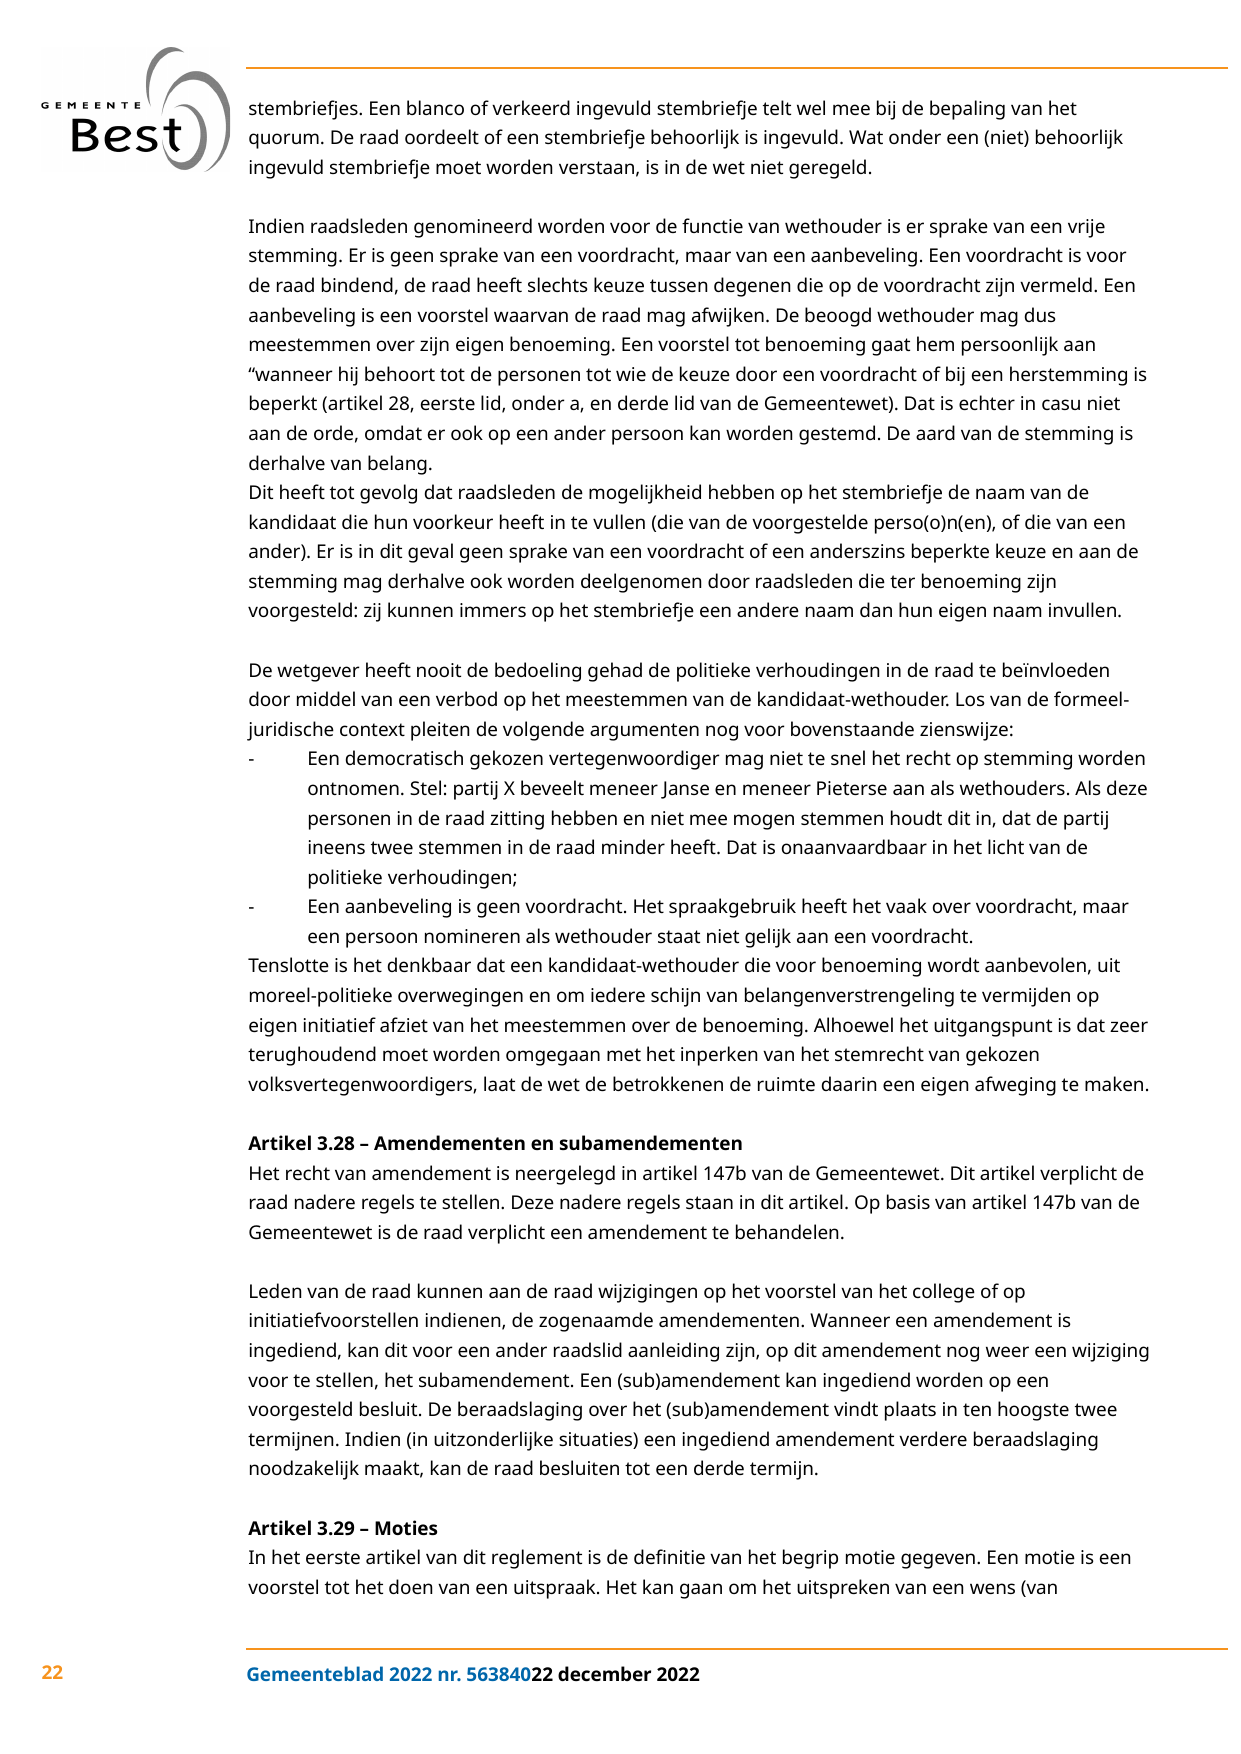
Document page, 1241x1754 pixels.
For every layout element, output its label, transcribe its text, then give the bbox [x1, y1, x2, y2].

text Artikel 3.29 – Moties [248, 1515, 1152, 1541]
list Een aanbeveling is geen voordracht. Het spraakgebruik heeft het vaak over voordracht, maar een persoon nomineren als wethouder staat niet gelijk aan een voordracht. [248, 893, 1152, 949]
text Het recht van amendement is neergelegd in artikel 147b van de Gemeentewet. Dit artikel verplicht de raad nadere regels te stellen. Deze nadere regels staan in dit artikel. Op basis van artikel 147b van de Gemeentewet is de raad verplicht een amendement te behandelen. [248, 1160, 1152, 1245]
text Dit heeft tot gevolg dat raadsleden de mogelijkheid hebben op het stembriefje de naam van de kandidaat die hun voorkeur heeft in te vullen (die van de voorgestelde perso(o)n(en), of die van een ander). Er is in dit geval geen sprake van een voordracht of een anderszins beperkte keuze en aan de stemming mag derhalve ook worden deelgenomen door raadsleden die ter benoeming zijn voorgesteld: zij kunnen immers op het stembriefje een andere naam dan hun eigen naam invullen. [248, 479, 1152, 623]
text De wetgever heeft nooit de bedoeling gehad de politieke verhoudingen in de raad te beïnvloeden door middel van een verbod op het meestemmen van de kandidaat-wethouder. Los van de formeel-juridische context pleiten de volgende argumenten nog voor bovenstaande zienswijze: [248, 657, 1152, 742]
list Een democratisch gekozen vertegenwoordiger mag niet te snel het recht op stemming worden ontnomen. Stel: partij X beveelt meneer Janse en meneer Pieterse aan als wethouders. Als deze personen in de raad zitting hebben en niet mee mogen stemmen houdt dit in, dat de partij ineens twee stemmen in de raad minder heeft. Dat is onaanvaardbaar in het licht van de politieke verhoudingen; [248, 746, 1152, 890]
text Tenslotte is het denkbaar dat een kandidaat-wethouder die voor benoeming wordt aanbevolen, uit moreel-politieke overwegingen en om iedere schijn van belangenverstrengeling te vermijden op eigen initiatief afziet van het meestemmen over de benoeming. Alhoewel het uitgangspunt is dat zeer terughoudend moet worden omgegaan met het inperken van het stemrecht van gekozen volksvertegenwoordigers, laat de wet de betrokkenen de ruimte daarin een eigen afweging te maken. [248, 953, 1152, 1097]
text In het eerste artikel van dit reglement is de definitie van het begrip motie gegeven. Een motie is een voorstel tot het doen van een uitspraak. Het kan gaan om het uitspreken van een wens (van [248, 1544, 1152, 1600]
text Artikel 3.28 – Amendementen en subamendementen [248, 1130, 1152, 1156]
text Leden van de raad kunnen aan de raad wijzigingen op het voorstel van het college of op initiatiefvoorstellen indienen, de zogenaamde amendementen. Wanneer een amendement is ingediend, kan dit voor een ander raadslid aanleiding zijn, op dit amendement nog weer een wijziging voor te stellen, het subamendement. Een (sub)amendement kan ingediend worden op een voorgesteld besluit. De beraadslaging over het (sub)amendement vindt plaats in ten hoogste twee termijnen. Indien (in uitzonderlijke situaties) een ingediend amendement verdere beraadslaging noodzakelijk maakt, kan de raad besluiten tot een derde termijn. [248, 1278, 1152, 1481]
text Indien raadsleden genomineerd worden voor de functie van wethouder is er sprake van een vrije stemming. Er is geen sprake van een voordracht, maar van een aanbeveling. Een voordracht is voor de raad bindend, de raad heeft slechts keuze tussen degenen die op de voordracht zijn vermeld. Een aanbeveling is een voorstel waarvan de raad mag afwijken. De beoogd wethouder mag dus meestemmen over zijn eigen benoeming. Een voorstel tot benoeming gaat hem persoonlijk aan “wanneer hij behoort tot de personen tot wie de keuze door een voordracht of bij een herstemming is beperkt (artikel 28, eerste lid, onder a, en derde lid van de Gemeentewet). Dat is echter in casu niet aan de orde, omdat er ook op een ander persoon kan worden gestemd. De aard van de stemming is derhalve van belang. [248, 213, 1152, 476]
picture [41, 47, 231, 172]
text stembriefjes. Een blanco of verkeerd ingevuld stembriefje telt wel mee bij de bepaling van het quorum. De raad oordeelt of een stembriefje behoorlijk is ingevuld. Wat onder een (niet) behoorlijk ingevuld stembriefje moet worden verstaan, is in de wet niet geregeld. [248, 95, 1152, 180]
